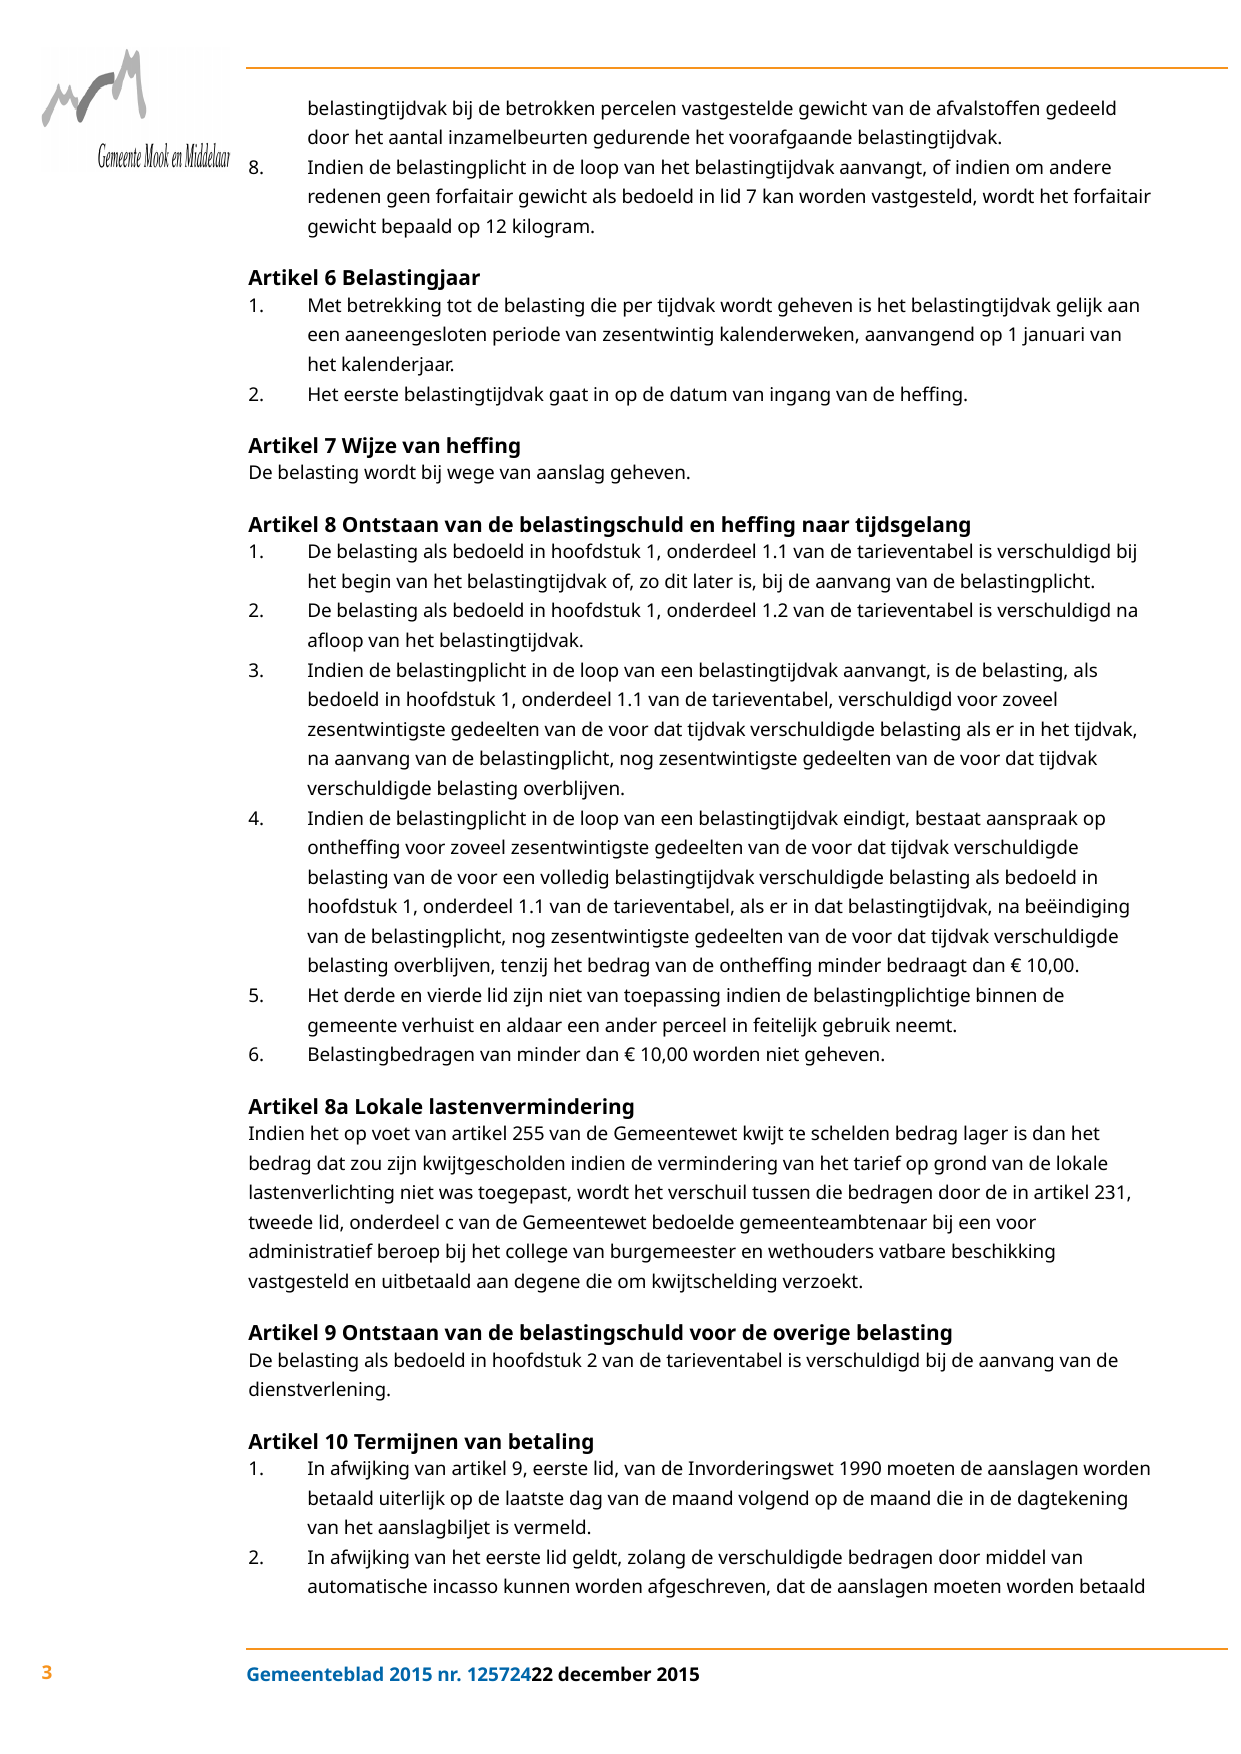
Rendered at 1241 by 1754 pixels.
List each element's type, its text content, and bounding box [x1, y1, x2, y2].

text De belasting wordt bij wege van aanslag geheven. [248, 459, 1152, 485]
picture [41, 47, 231, 172]
text Indien het op voet van artikel 255 van de Gemeentewet kwijt te schelden bedrag lager is dan het bedrag dat zou zijn kwijtgescholden indien de vermindering van het tarief op grond van de lokale lastenverlichting niet was toegepast, wordt het verschuil tussen die bedragen door de in artikel 231, tweede lid, onderdeel c van de Gemeentewet bedoelde gemeenteambtenaar bij een voor administratief beroep bij het college van burgemeester en wethouders vatbare beschikking vastgesteld en uitbetaald aan degene die om kwijtschelding verzoekt. [248, 1120, 1152, 1294]
text Artikel 6 Belastingjaar [248, 263, 1152, 292]
list Met betrekking tot de belasting die per tijdvak wordt geheven is het belastingtijdvak gelijk aan een aaneengesloten periode van zesentwintig kalenderweken, aanvangend op 1 januari van het kalenderjaar. [248, 292, 1152, 377]
text Artikel 9 Ontstaan van de belastingschuld voor de overige belasting [248, 1318, 1152, 1347]
list In afwijking van het eerste lid geldt, zolang de verschuldigde bedragen door middel van automatische incasso kunnen worden afgeschreven, dat de aanslagen moeten worden betaald [248, 1544, 1152, 1599]
list Het derde en vierde lid zijn niet van toepassing indien de belastingplichtige binnen de gemeente verhuist en aldaar een ander perceel in feitelijk gebruik neemt. [248, 982, 1152, 1037]
text De belasting als bedoeld in hoofdstuk 2 van de tarieventabel is verschuldigd bij de aanvang van de dienstverlening. [248, 1347, 1152, 1402]
text Artikel 8a Lokale lastenvermindering [248, 1092, 1152, 1120]
list Indien de belastingplicht in de loop van een belastingtijdvak aanvangt, is de belasting, als bedoeld in hoofdstuk 1, onderdeel 1.1 van de tarieventabel, verschuldigd voor zoveel zesentwintigste gedeelten van de voor dat tijdvak verschuldigde belasting als er in het tijdvak, na aanvang van de belastingplicht, nog zesentwintigste gedeelten van de voor dat tijdvak verschuldigde belasting overblijven. [248, 657, 1152, 801]
list Belastingbedragen van minder dan € 10,00 worden niet geheven. [248, 1041, 1152, 1067]
text Artikel 7 Wijze van heffing [248, 431, 1152, 459]
list De belasting als bedoeld in hoofdstuk 1, onderdeel 1.1 van de tarieventabel is verschuldigd bij het begin van het belastingtijdvak of, zo dit later is, bij de aanvang van de belastingplicht. [248, 538, 1152, 594]
list Het eerste belastingtijdvak gaat in op de datum van ingang van de heffing. [248, 381, 1152, 406]
list belastingtijdvak bij de betrokken percelen vastgestelde gewicht van de afvalstoffen gedeeld door het aantal inzamelbeurten gedurende het voorafgaande belastingtijdvak. [248, 95, 1152, 150]
list De belasting als bedoeld in hoofdstuk 1, onderdeel 1.2 van de tarieventabel is verschuldigd na afloop van het belastingtijdvak. [248, 598, 1152, 653]
text Artikel 10 Termijnen van betaling [248, 1427, 1152, 1455]
text Artikel 8 Ontstaan van de belastingschuld en heffing naar tijdsgelang [248, 510, 1152, 538]
list Indien de belastingplicht in de loop van het belastingtijdvak aanvangt, of indien om andere redenen geen forfaitair gewicht als bedoeld in lid 7 kan worden vastgesteld, wordt het forfaitair gewicht bepaald op 12 kilogram. [248, 154, 1152, 239]
list In afwijking van artikel 9, eerste lid, van de Invorderingswet 1990 moeten de aanslagen worden betaald uiterlijk op de laatste dag van de maand volgend op de maand die in de dagtekening van het aanslagbiljet is vermeld. [248, 1455, 1152, 1540]
list Indien de belastingplicht in de loop van een belastingtijdvak eindigt, bestaat aanspraak op ontheffing voor zoveel zesentwintigste gedeelten van de voor dat tijdvak verschuldigde belasting van de voor een volledig belastingtijdvak verschuldigde belasting als bedoeld in hoofdstuk 1, onderdeel 1.1 van de tarieventabel, als er in dat belastingtijdvak, na beëindiging van de belastingplicht, nog zesentwintigste gedeelten van de voor dat tijdvak verschuldigde belasting overblijven, tenzij het bedrag van de ontheffing minder bedraagt dan € 10,00. [248, 805, 1152, 978]
